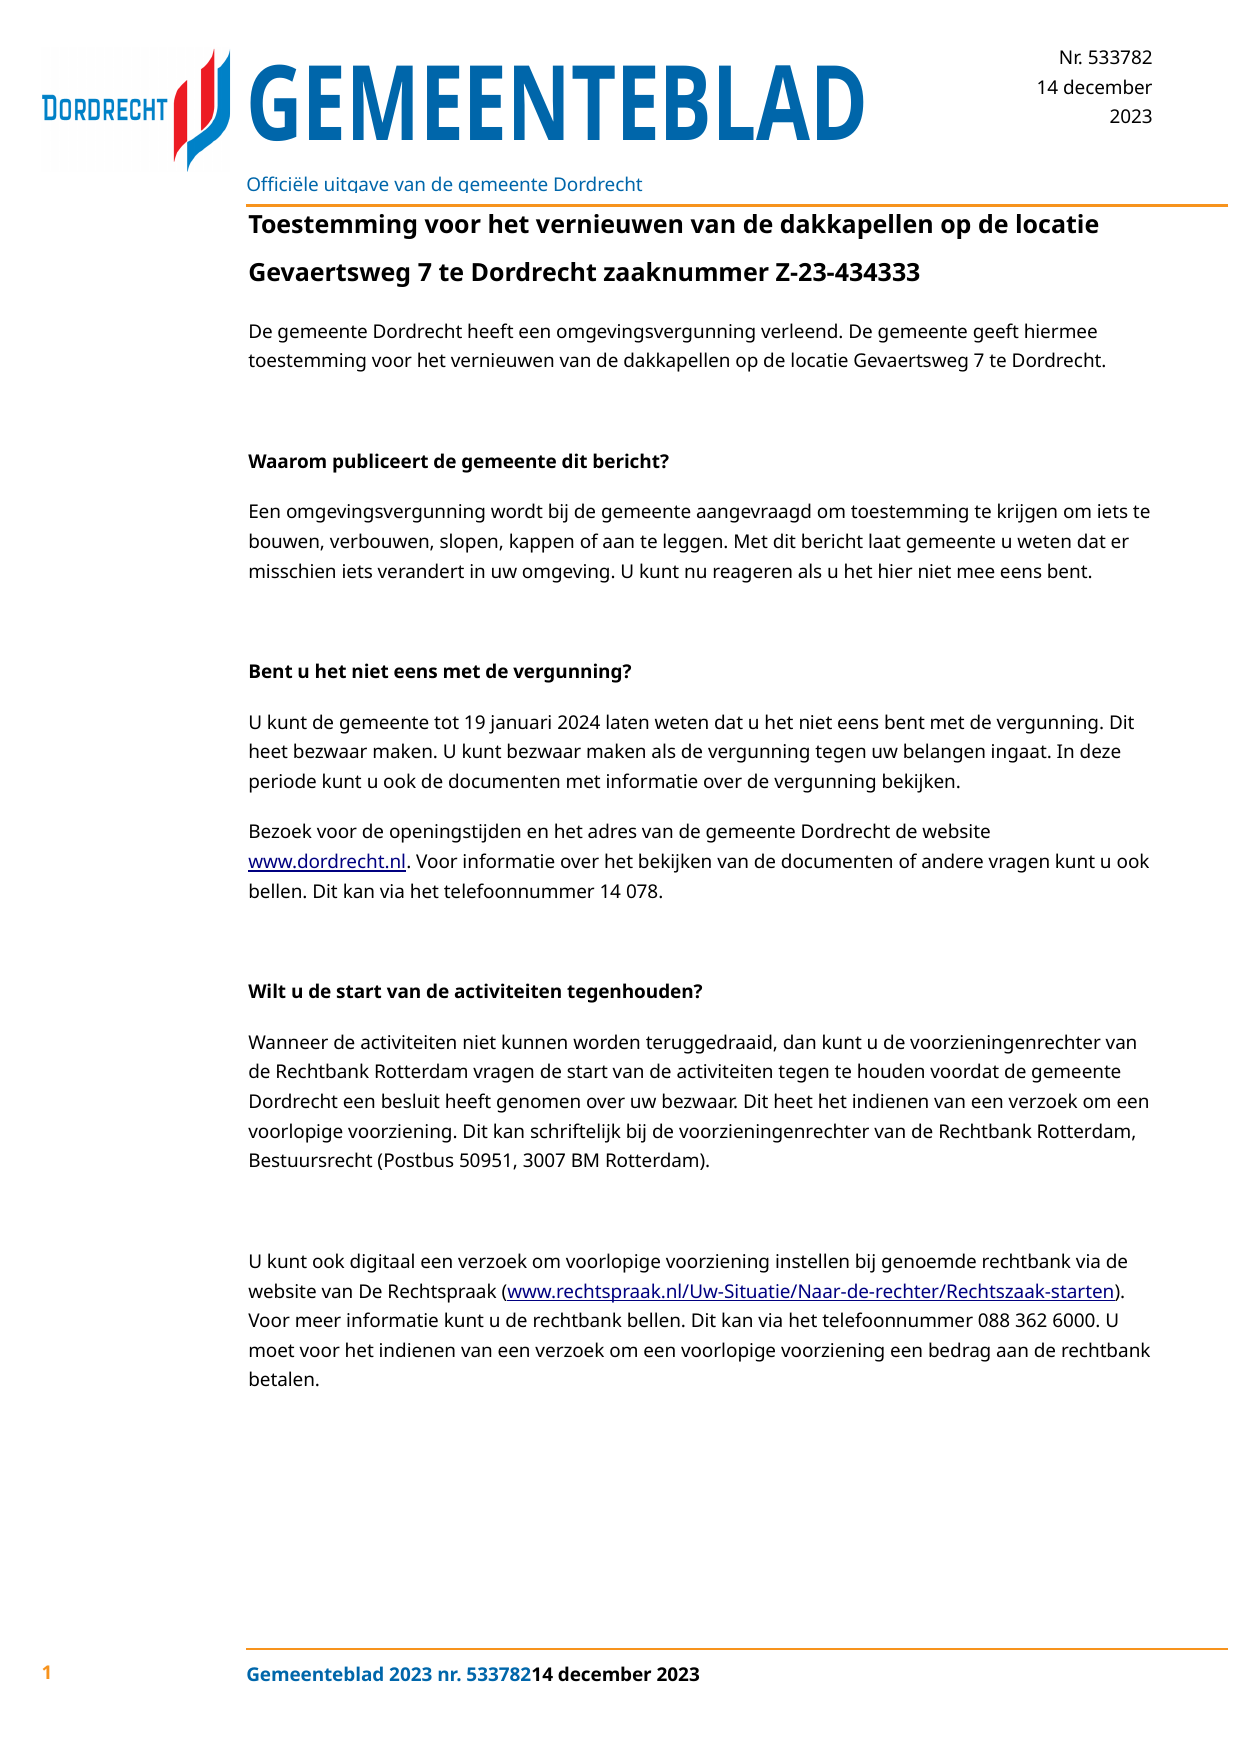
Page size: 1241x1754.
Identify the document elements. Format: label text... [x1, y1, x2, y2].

text U kunt de gemeente tot 19 januari 2024 laten weten dat u het niet eens bent met de vergunning. Dit heet bezwaar maken. U kunt bezwaar maken als de vergunning tegen uw belangen ingaat. In deze periode kunt u ook de documenten met informatie over de vergunning bekijken. [248, 709, 1152, 794]
text De gemeente Dordrecht heeft een omgevingsvergunning verleend. De gemeente geeft hiermee toestemming voor het vernieuwen van de dakkapellen op de locatie Gevaertsweg 7 te Dordrecht. [248, 318, 1152, 373]
text Toestemming voor het vernieuwen van de dakkapellen op de locatie Gevaertsweg 7 te Dordrecht zaaknummer Z-23-434333 [248, 207, 1152, 288]
text Wanneer de activiteiten niet kunnen worden teruggedraaid, dan kunt u de voorzieningenrechter van de Rechtbank Rotterdam vragen de start van de activiteiten tegen te houden voordat de gemeente Dordrecht een besluit heeft genomen over uw bezwaar. Dit heet het indienen van een verzoek om een voorlopige voorziening. Dit kan schriftelijk bij de voorzieningenrechter van de Rechtbank Rotterdam, Bestuursrecht (Postbus 50951, 3007 BM Rotterdam). [248, 1029, 1152, 1173]
text U kunt ook digitaal een verzoek om voorlopige voorziening instellen bij genoemde rechtbank via de website van De Rechtspraak (www.rechtspraak.nl/Uw-Situatie/Naar-de-rechter/Rechtszaak-starten). Voor meer informatie kunt u de rechtbank bellen. Dit kan via het telefoonnummer 088 362 6000. U moet voor het indienen van een verzoek om een voorlopige voorziening een bedrag aan de rechtbank betalen. [248, 1248, 1152, 1392]
text Waarom publiceert de gemeente dit bericht? [248, 448, 1152, 474]
text Bezoek voor de openingstijden en het adres van de gemeente Dordrecht de website www.dordrecht.nl. Voor informatie over het bekijken van de documenten of andere vragen kunt u ook bellen. Dit kan via het telefoonnummer 14 078. [248, 819, 1152, 904]
picture [41, 47, 231, 172]
text Wilt u de start van de activiteiten tegenhouden? [248, 979, 1152, 1004]
text Bent u het niet eens met de vergunning? [248, 659, 1152, 684]
text Een omgevingsvergunning wordt bij de gemeente aangevraagd om toestemming te krijgen om iets te bouwen, verbouwen, slopen, kappen of aan te leggen. Met dit bericht laat gemeente u weten dat er misschien iets verandert in uw omgeving. U kunt nu reageren als u het hier niet mee eens bent. [248, 499, 1152, 584]
